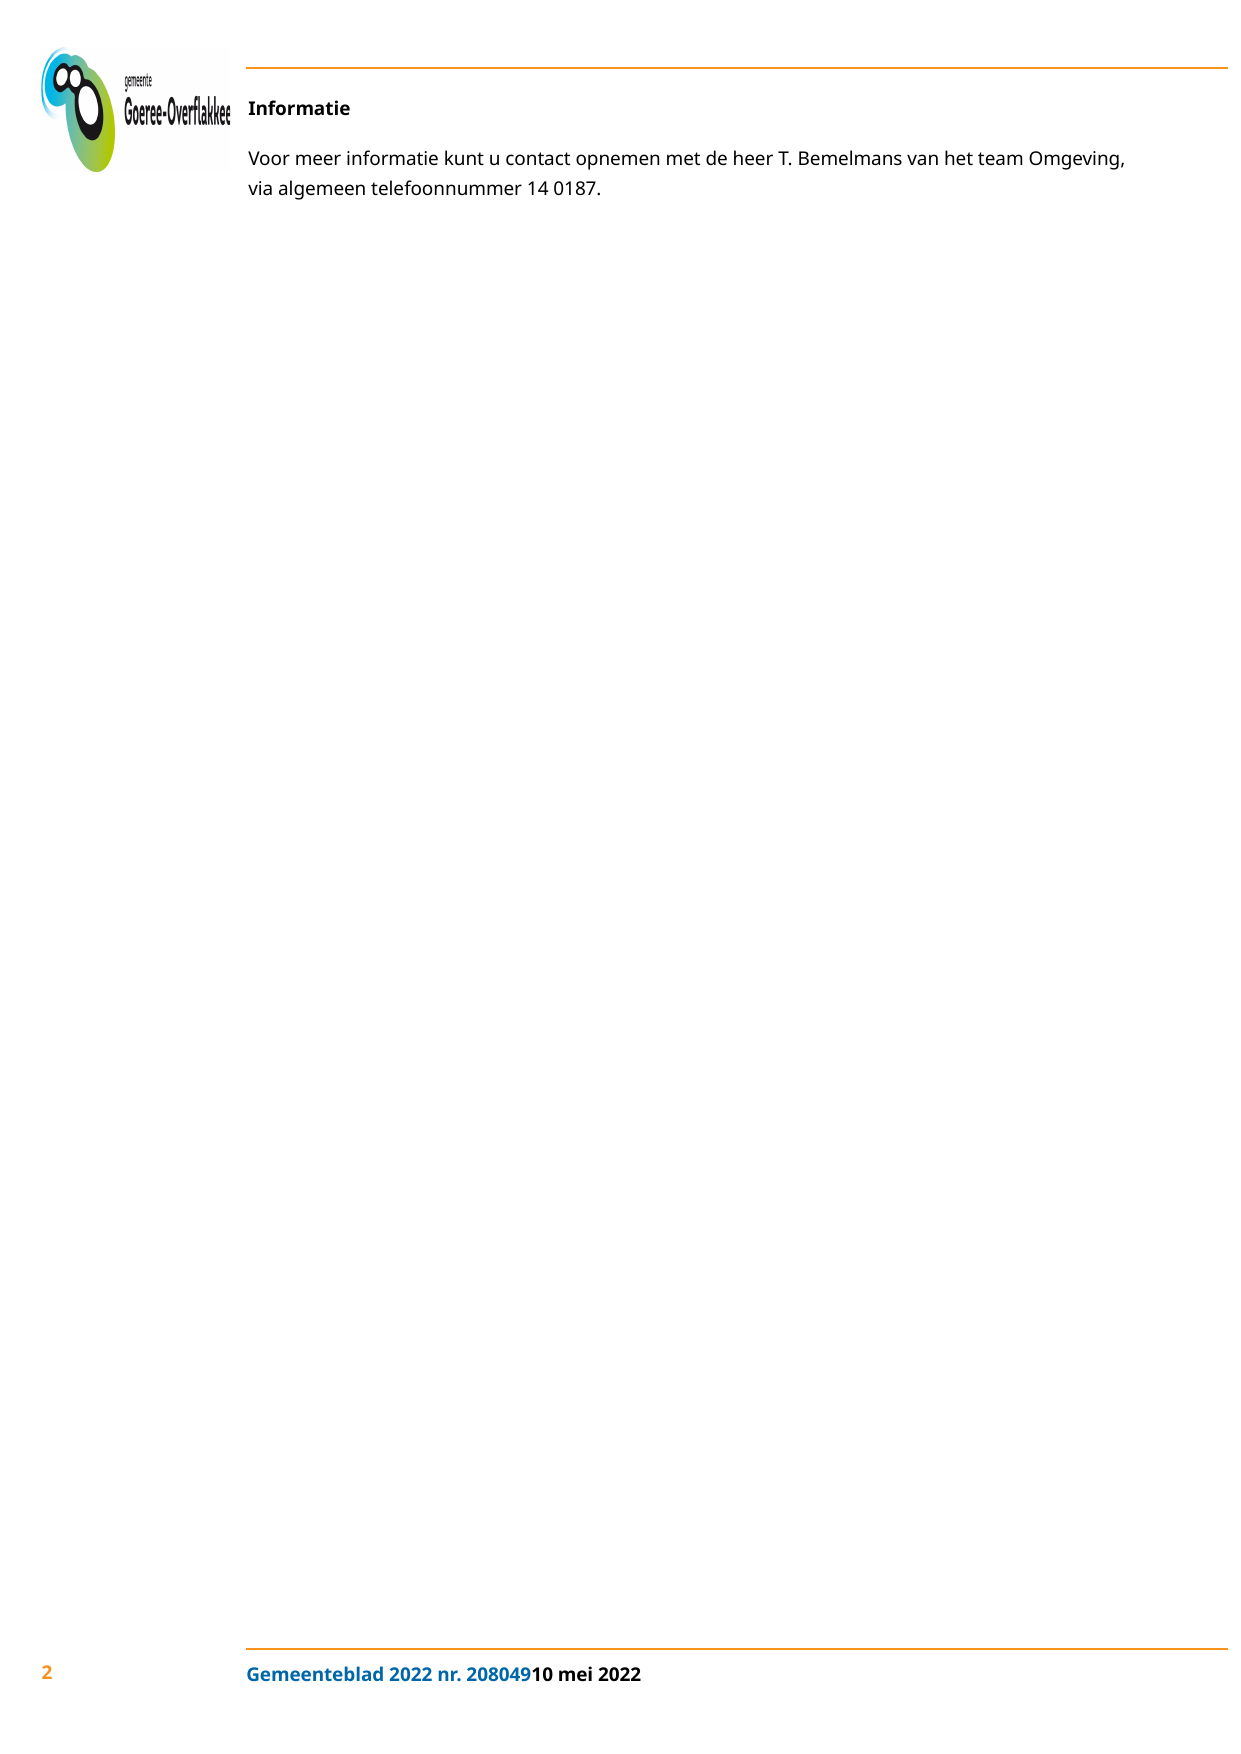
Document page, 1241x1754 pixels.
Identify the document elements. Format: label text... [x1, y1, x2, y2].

picture [41, 47, 231, 172]
text Voor meer informatie kunt u contact opnemen met de heer T. Bemelmans van het team Omgeving, via algemeen telefoonnummer 14 0187. [248, 145, 1152, 201]
text Informatie [248, 95, 1152, 121]
